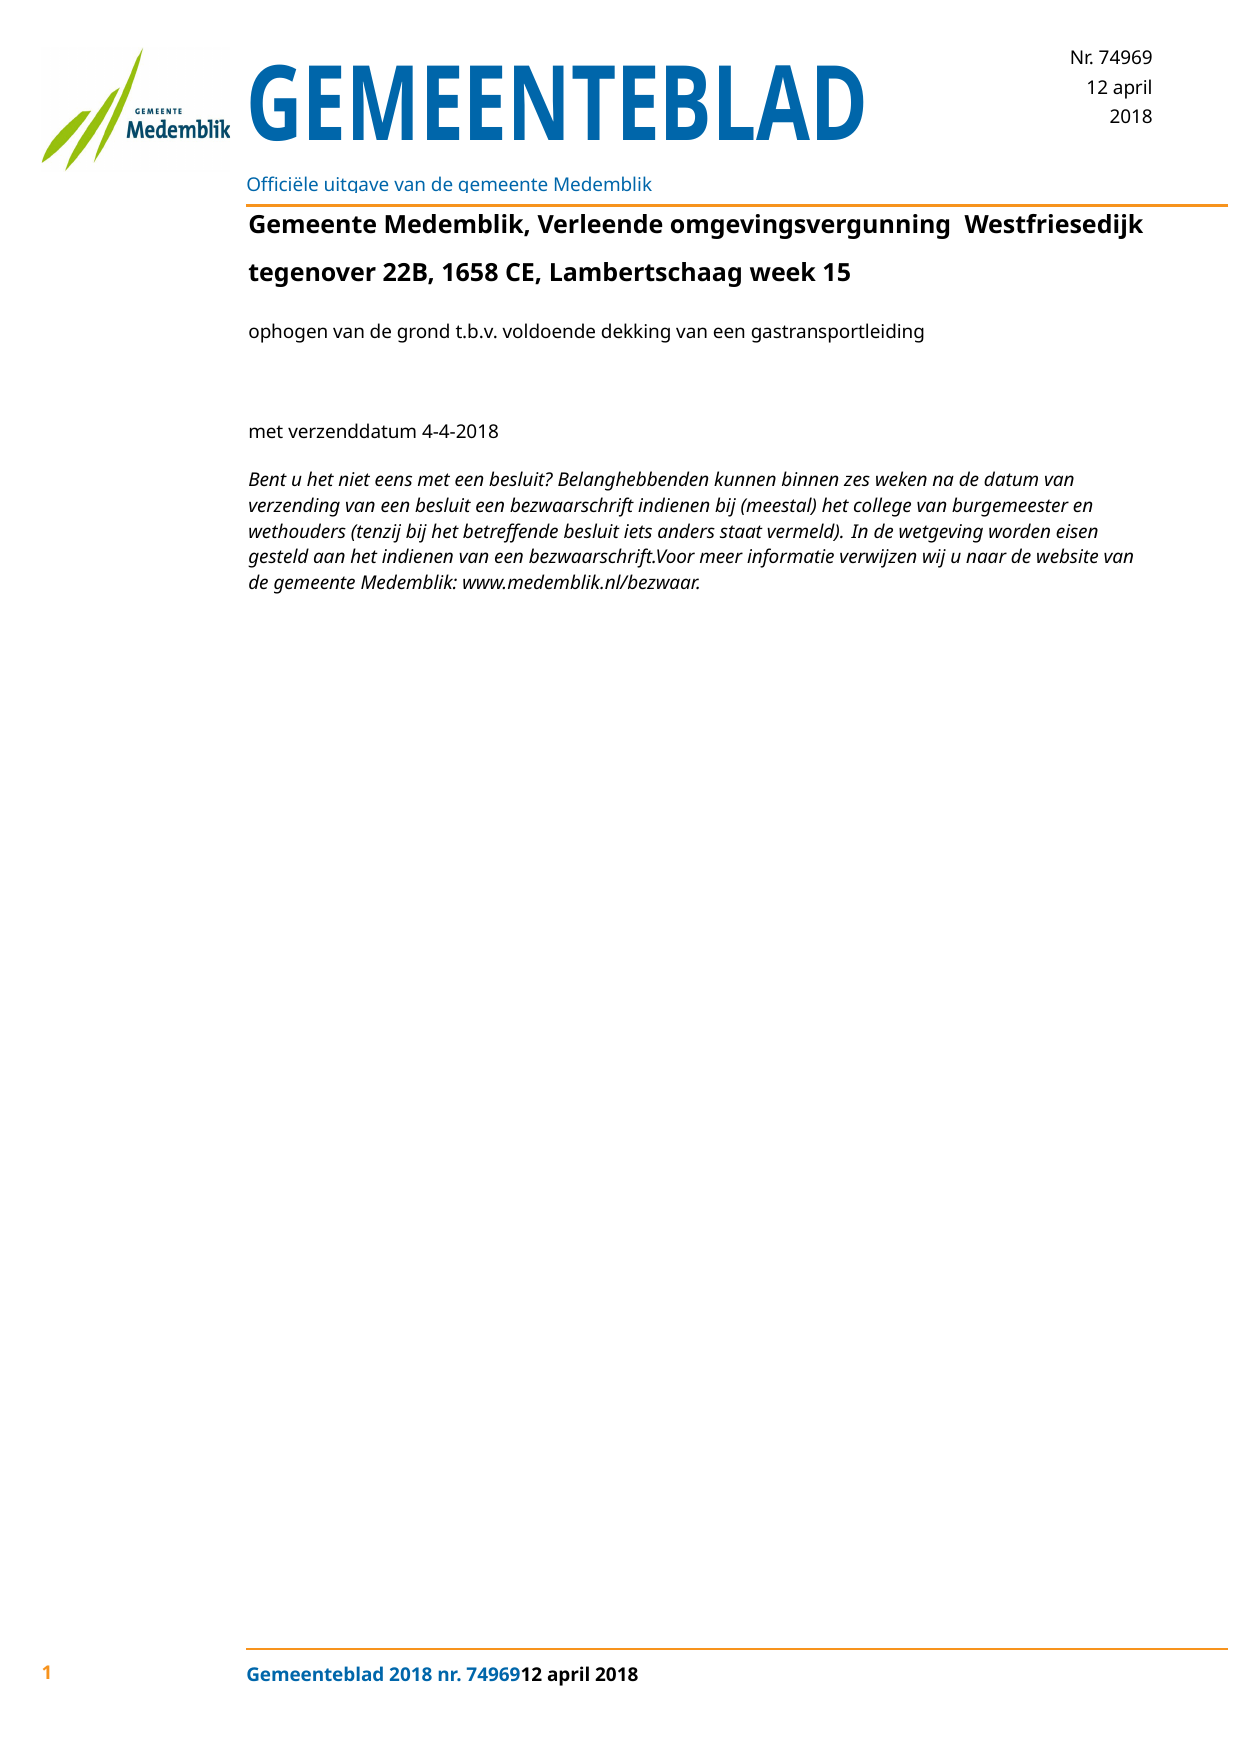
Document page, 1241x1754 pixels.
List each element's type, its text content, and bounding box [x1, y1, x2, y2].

picture [41, 47, 231, 172]
text Gemeente Medemblik, Verleende omgevingsvergunning Westfriesedijk tegenover 22B, 1658 CE, Lambertschaag week 15 [248, 207, 1152, 288]
text met verzenddatum 4-4-2018 [248, 419, 1152, 444]
text ophogen van de grond t.b.v. voldoende dekking van een gastransportleiding [248, 318, 1152, 344]
text Bent u het niet eens met een besluit? Belanghebbenden kunnen binnen zes weken na de datum van verzending van een besluit een bezwaarschrift indienen bij (meestal) het college van burgemeester en wethouders (tenzij bij het betreffende besluit iets anders staat vermeld). In de wetgeving worden eisen gesteld aan het indienen van een bezwaarschrift.Voor meer informatie verwijzen wij u naar de website van de gemeente Medemblik: www.medemblik.nl/bezwaar. [248, 467, 1152, 595]
